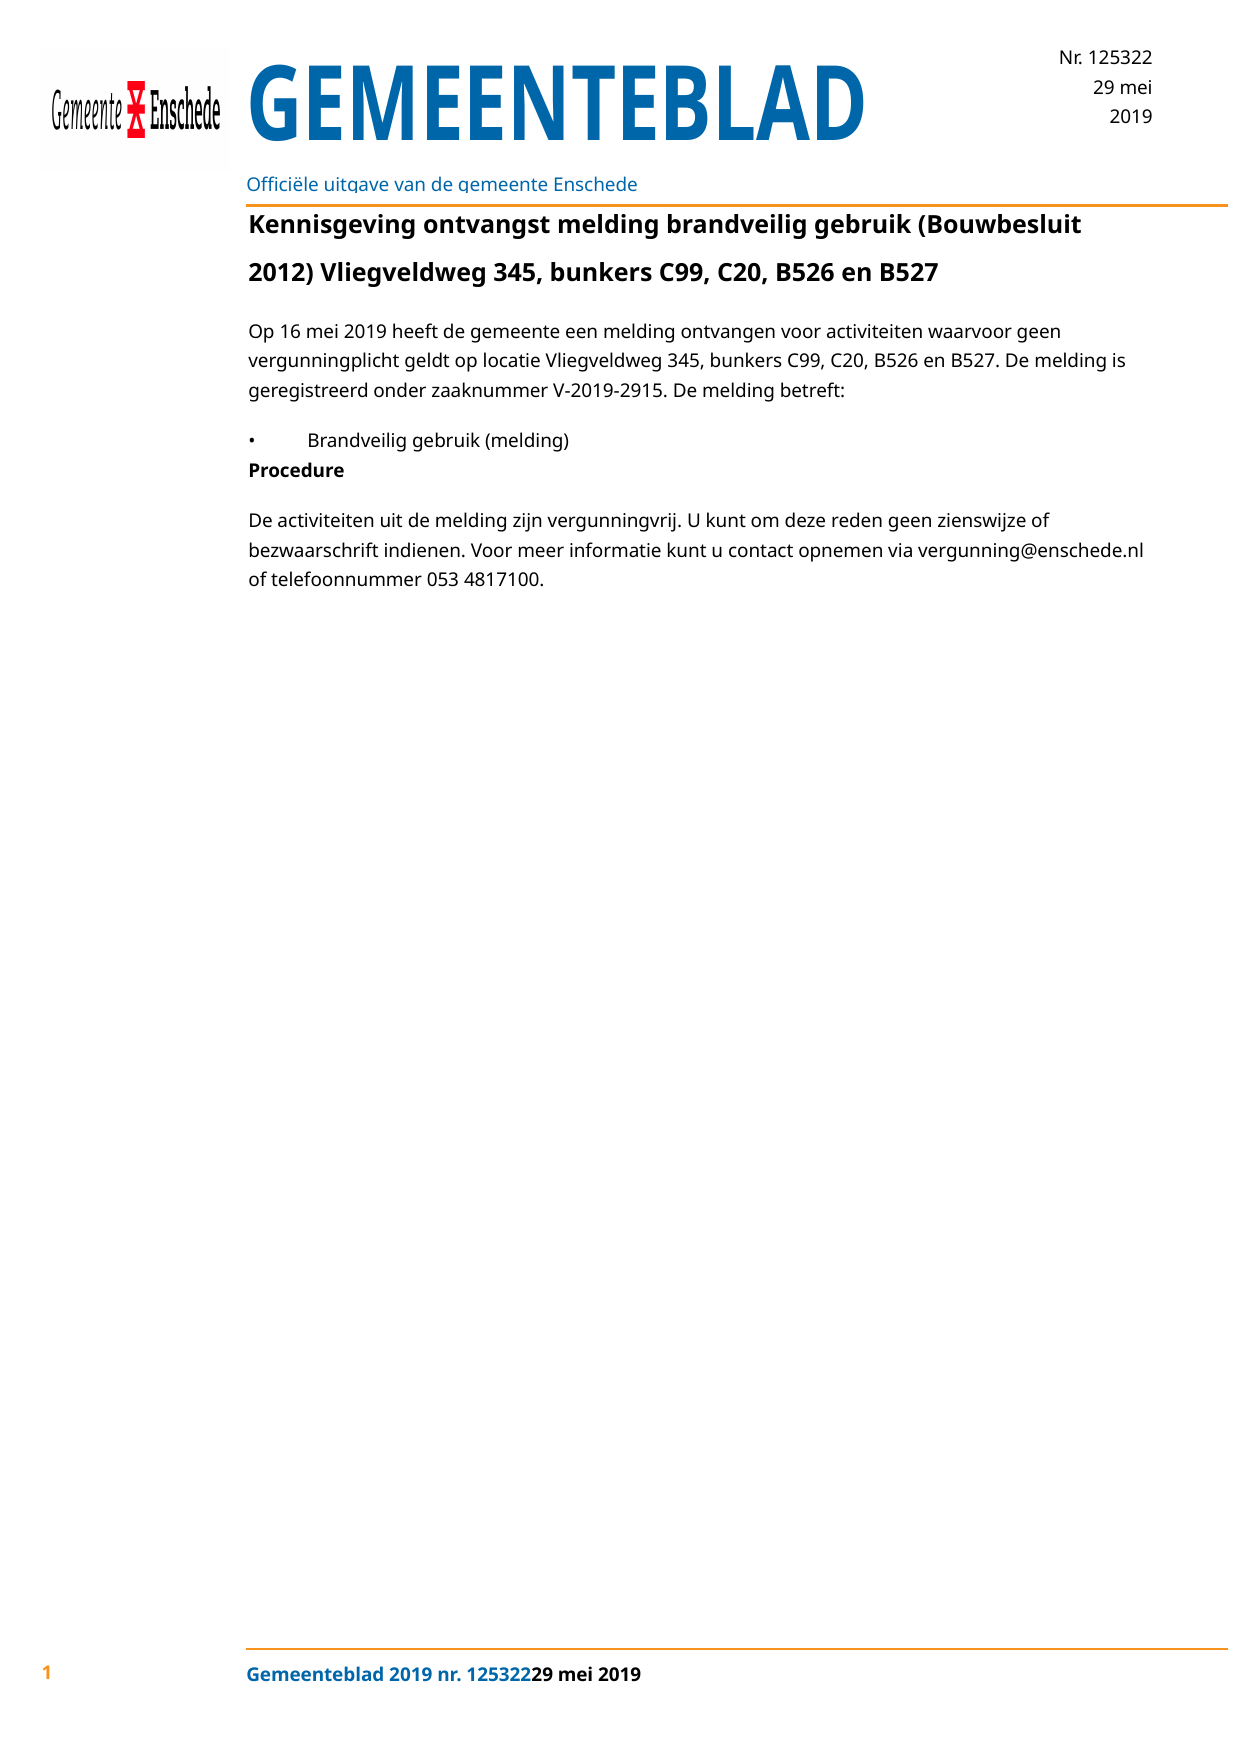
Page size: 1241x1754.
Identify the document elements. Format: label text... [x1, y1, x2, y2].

text De activiteiten uit de melding zijn vergunningvrij. U kunt om deze reden geen zienswijze of bezwaarschrift indienen. Voor meer informatie kunt u contact opnemen via vergunning@enschede.nl of telefoonnummer 053 4817100. [248, 507, 1152, 592]
picture [41, 47, 231, 172]
text Kennisgeving ontvangst melding brandveilig gebruik (Bouwbesluit 2012) Vliegveldweg 345, bunkers C99, C20, B526 en B527 [248, 207, 1152, 288]
list Brandveilig gebruik (melding) [248, 427, 1152, 453]
text Op 16 mei 2019 heeft de gemeente een melding ontvangen voor activiteiten waarvoor geen vergunningplicht geldt op locatie Vliegveldweg 345, bunkers C99, C20, B526 en B527. De melding is geregistreerd onder zaaknummer V-2019-2915. De melding betreft: [248, 318, 1152, 403]
text Procedure [248, 457, 1152, 483]
